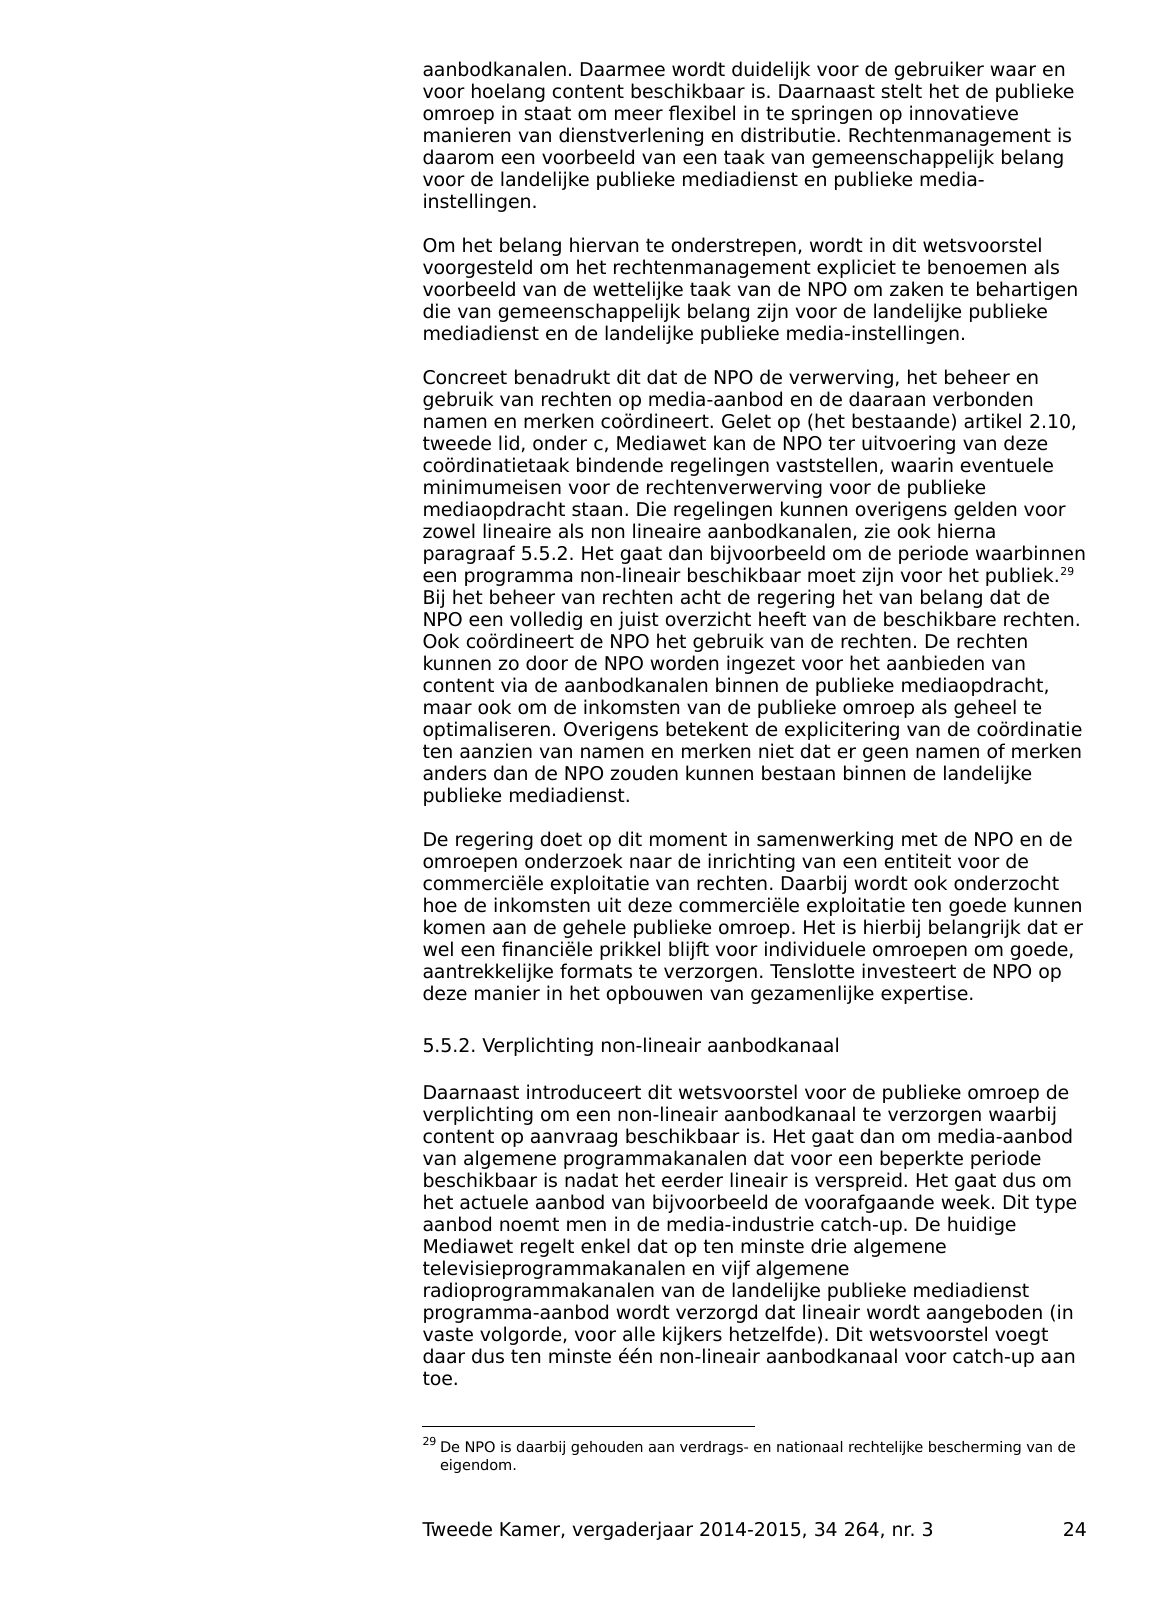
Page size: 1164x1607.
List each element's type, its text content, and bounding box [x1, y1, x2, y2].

subtitle 5.5.2. Verplichting non-lineair aanbodkanaal [422, 1035, 1087, 1057]
text De regering doet op dit moment in samenwerking met de NPO en de omroepen onderzoek naar de inrichting van een entiteit voor de commerciële exploitatie van rechten. Daarbij wordt ook onderzocht hoe de inkomsten uit deze commerciële exploitatie ten goede kunnen komen aan de gehele publieke omroep. Het is hierbij belangrijk dat er wel een financiële prikkel blijft voor individuele omroepen om goede, aantrekkelijke formats te verzorgen. Tenslotte investeert de NPO op deze manier in het opbouwen van gezamenlijke expertise. [422, 829, 1087, 1005]
text aanbodkanalen. Daarmee wordt duidelijk voor de gebruiker waar en voor hoelang content beschikbaar is. Daarnaast stelt het de publieke omroep in staat om meer flexibel in te springen op innovatieve manieren van dienstverlening en distributie. Rechtenmanagement is daarom een voorbeeld van een taak van gemeenschappelijk belang voor de landelijke publieke mediadienst en publieke media-instellingen. [422, 59, 1087, 213]
text Daarnaast introduceert dit wetsvoorstel voor de publieke omroep de verplichting om een non-lineair aanbodkanaal te verzorgen waarbij content op aanvraag beschikbaar is. Het gaat dan om media-aanbod van algemene programmakanalen dat voor een beperkte periode beschikbaar is nadat het eerder lineair is verspreid. Het gaat dus om het actuele aanbod van bijvoorbeeld de voorafgaande week. Dit type aanbod noemt men in de media-industrie catch-up. De huidige Mediawet regelt enkel dat op ten minste drie algemene televisieprogrammakanalen en vijf algemene radioprogrammakanalen van de landelijke publieke mediadienst programma-aanbod wordt verzorgd dat lineair wordt aangeboden (in vaste volgorde, voor alle kijkers hetzelfde). Dit wetsvoorstel voegt daar dus ten minste één non-lineair aanbodkanaal voor catch-up aan toe. [422, 1082, 1087, 1389]
text De NPO is daarbij gehouden aan verdrags- en nationaal rechtelijke bescherming van de eigendom. [422, 1435, 1087, 1474]
text Om het belang hiervan te onderstrepen, wordt in dit wetsvoorstel voorgesteld om het rechtenmanagement expliciet te benoemen als voorbeeld van de wettelijke taak van de NPO om zaken te behartigen die van gemeenschappelijk belang zijn voor de landelijke publieke mediadienst en de landelijke publieke media-instellingen. [422, 235, 1087, 345]
text Concreet benadrukt dit dat de NPO de verwerving, het beheer en gebruik van rechten op media-aanbod en de daaraan verbonden namen en merken coördineert. Gelet op (het bestaande) artikel 2.10, tweede lid, onder c, Mediawet kan de NPO ter uitvoering van deze coördinatietaak bindende regelingen vaststellen, waarin eventuele minimumeisen voor de rechtenverwerving voor de publieke mediaopdracht staan. Die regelingen kunnen overigens gelden voor zowel lineaire als non lineaire aanbodkanalen, zie ook hierna paragraaf 5.5.2. Het gaat dan bijvoorbeeld om de periode waarbinnen een programma non-lineair beschikbaar moet zijn voor het publiek. Bij het beheer van rechten acht de regering het van belang dat de NPO een volledig en juist overzicht heeft van de beschikbare rechten. Ook coördineert de NPO het gebruik van de rechten. De rechten kunnen zo door de NPO worden ingezet voor het aanbieden van content via de aanbodkanalen binnen de publieke mediaopdracht, maar ook om de inkomsten van de publieke omroep als geheel te optimaliseren. Overigens betekent de explicitering van de coördinatie ten aanzien van namen en merken niet dat er geen namen of merken anders dan de NPO zouden kunnen bestaan binnen de landelijke publieke mediadienst. [422, 367, 1087, 807]
